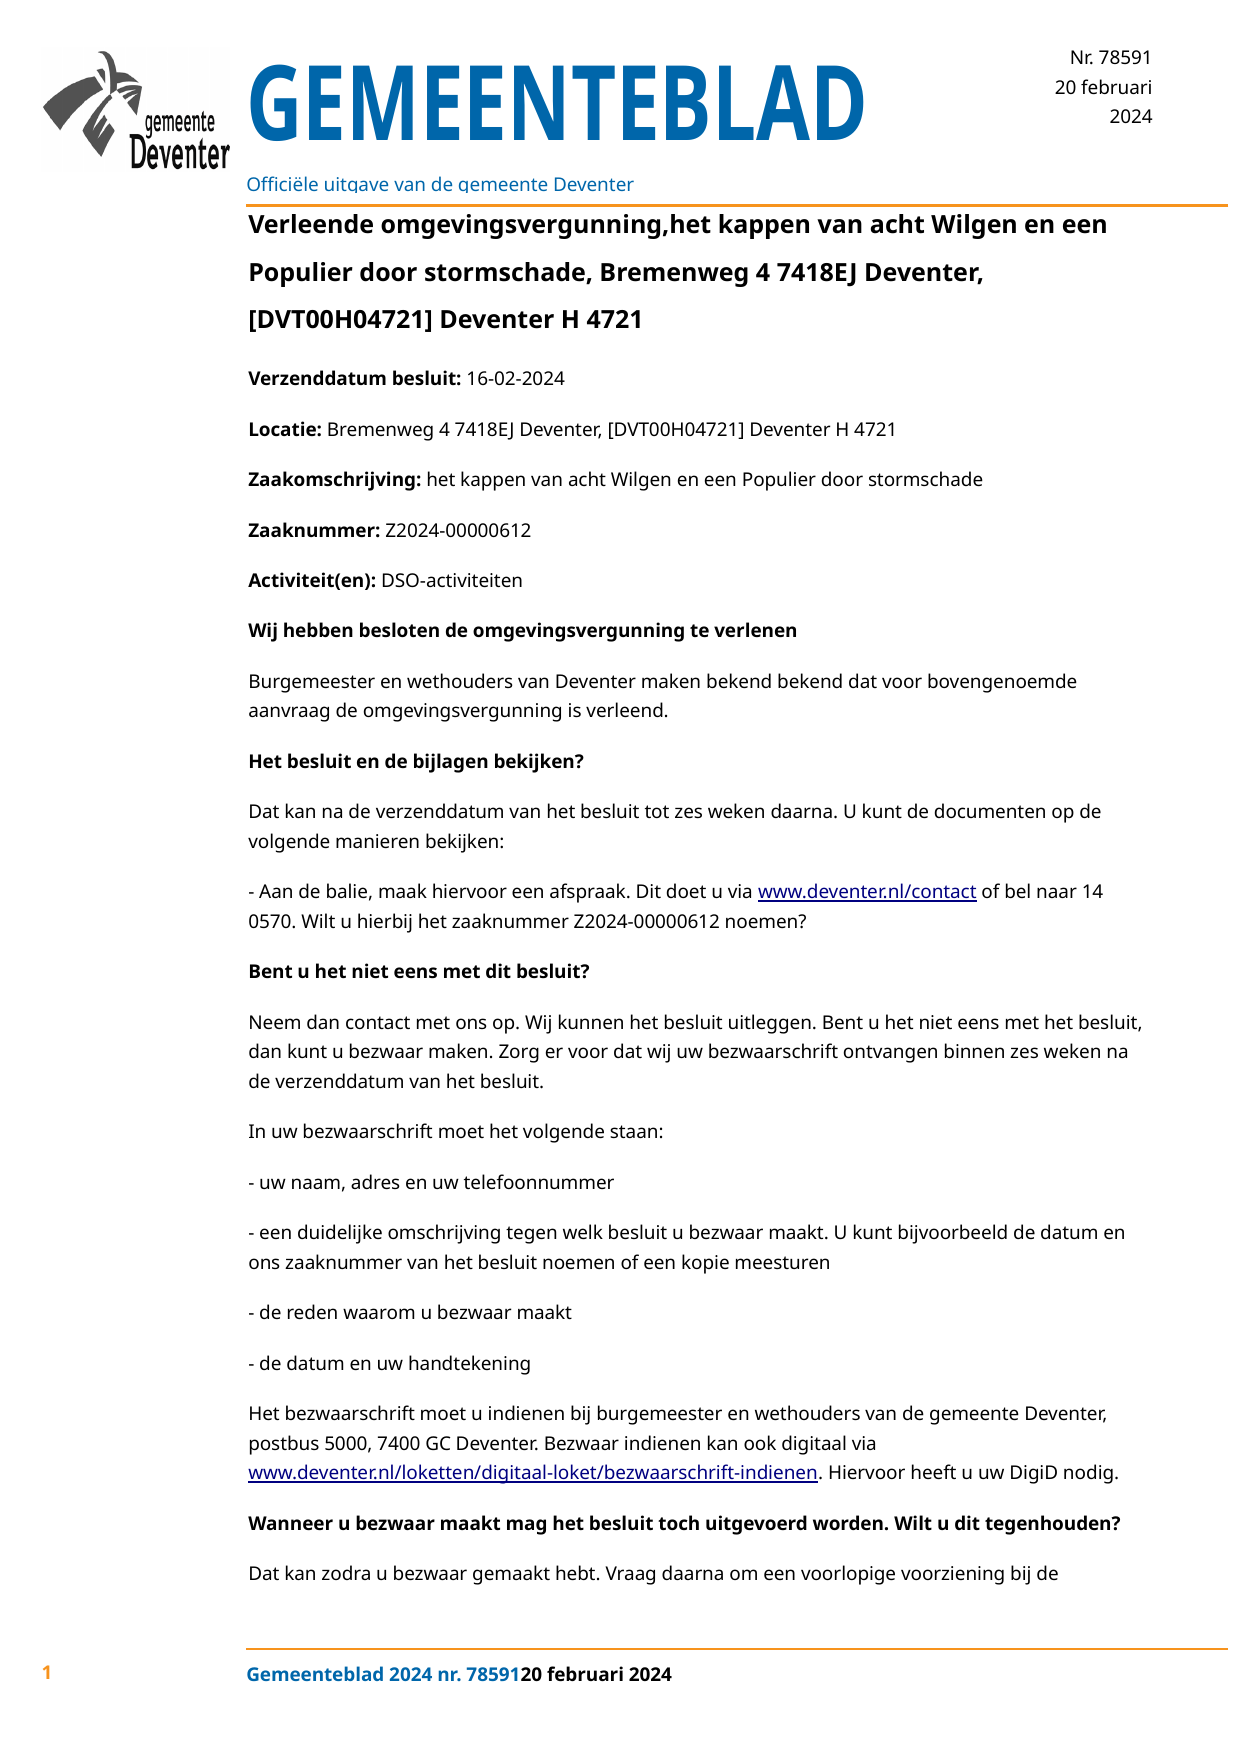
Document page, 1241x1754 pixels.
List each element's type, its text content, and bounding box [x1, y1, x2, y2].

text Het besluit en de bijlagen bekijken? [248, 748, 1152, 774]
text Burgemeester en wethouders van Deventer maken bekend bekend dat voor bovengenoemde aanvraag de omgevingsvergunning is verleend. [248, 668, 1152, 723]
text Verzenddatum besluit: 16-02-2024 [248, 366, 1152, 391]
text Het bezwaarschrift moet u indienen bij burgemeester en wethouders van de gemeente Deventer, postbus 5000, 7400 GC Deventer. Bezwaar indienen kan ook digitaal via www.deventer.nl/loketten/digitaal-loket/bezwaarschrift-indienen. Hiervoor heeft u uw DigiD nodig. [248, 1400, 1152, 1485]
text Bent u het niet eens met dit besluit? [248, 958, 1152, 984]
text - Aan de balie, maak hiervoor een afspraak. Dit doet u via www.deventer.nl/contact of bel naar 14 0570. Wilt u hierbij het zaaknummer Z2024-00000612 noemen? [248, 878, 1152, 934]
text In uw bezwaarschrift moet het volgende staan: [248, 1118, 1152, 1144]
text - de reden waarom u bezwaar maakt [248, 1299, 1152, 1325]
text Wanneer u bezwaar maakt mag het besluit toch uitgevoerd worden. Wilt u dit tegenhouden? [248, 1510, 1152, 1535]
picture [41, 47, 231, 172]
text Zaaknummer: Z2024-00000612 [248, 517, 1152, 542]
text Verleende omgevingsvergunning,het kappen van acht Wilgen en een Populier door stormschade, Bremenweg 4 7418EJ Deventer, [DVT00H04721] Deventer H 4721 [248, 207, 1152, 336]
text - uw naam, adres en uw telefoonnummer [248, 1169, 1152, 1194]
text Neem dan contact met ons op. Wij kunnen het besluit uitleggen. Bent u het niet eens met het besluit, dan kunt u bezwaar maken. Zorg er voor dat wij uw bezwaarschrift ontvangen binnen zes weken na de verzenddatum van het besluit. [248, 1009, 1152, 1094]
text Locatie: Bremenweg 4 7418EJ Deventer, [DVT00H04721] Deventer H 4721 [248, 416, 1152, 442]
text Wij hebben besloten de omgevingsvergunning te verlenen [248, 618, 1152, 643]
text - een duidelijke omschrijving tegen welk besluit u bezwaar maakt. U kunt bijvoorbeeld de datum en ons zaaknummer van het besluit noemen of een kopie meesturen [248, 1219, 1152, 1274]
text Dat kan zodra u bezwaar gemaakt hebt. Vraag daarna om een voorlopige voorziening bij de [248, 1560, 1152, 1586]
text Activiteit(en): DSO-activiteiten [248, 567, 1152, 593]
text Zaakomschrijving: het kappen van acht Wilgen en een Populier door stormschade [248, 466, 1152, 492]
text Dat kan na de verzenddatum van het besluit tot zes weken daarna. U kunt de documenten op de volgende manieren bekijken: [248, 798, 1152, 854]
text - de datum en uw handtekening [248, 1350, 1152, 1375]
